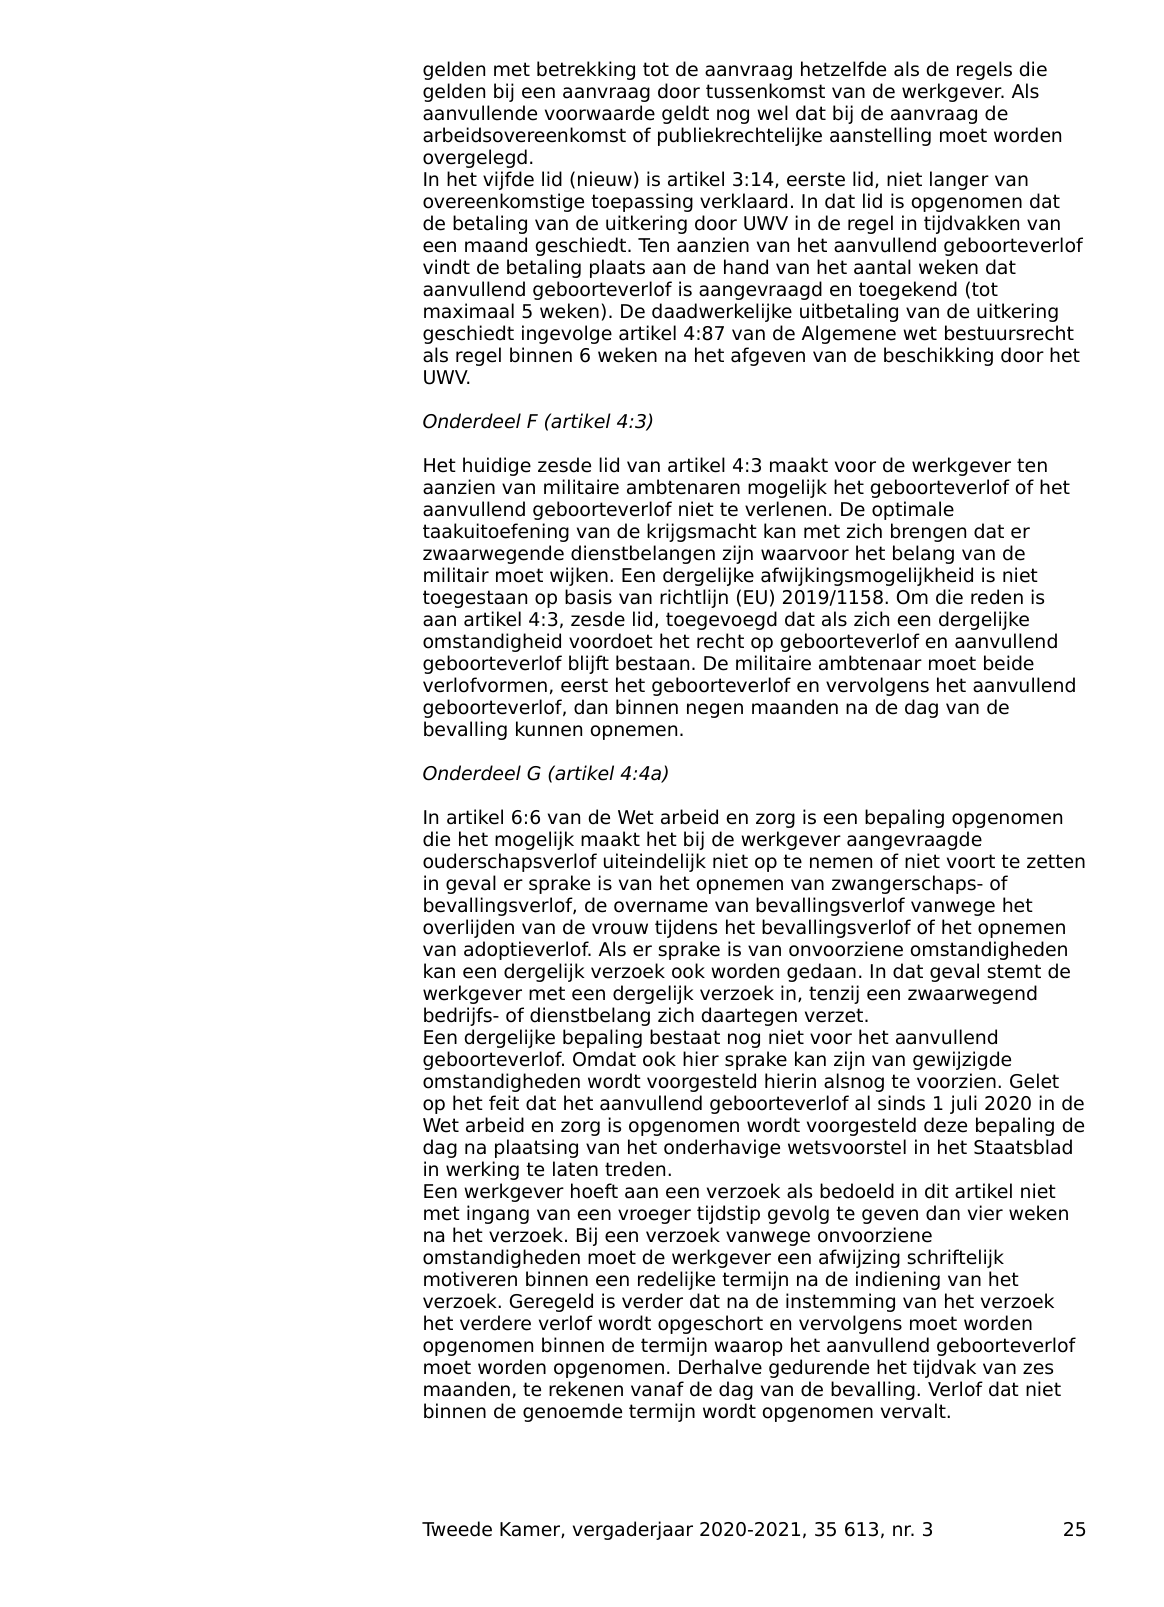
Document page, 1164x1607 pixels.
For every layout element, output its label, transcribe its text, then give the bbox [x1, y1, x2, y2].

text In artikel 6:6 van de Wet arbeid en zorg is een bepaling opgenomen die het mogelijk maakt het bij de werkgever aangevraagde ouderschapsverlof uiteindelijk niet op te nemen of niet voort te zetten in geval er sprake is van het opnemen van zwangerschaps- of bevallingsverlof, de overname van bevallingsverlof vanwege het overlijden van de vrouw tijdens het bevallingsverlof of het opnemen van adoptieverlof. Als er sprake is van onvoorziene omstandigheden kan een dergelijk verzoek ook worden gedaan. In dat geval stemt de werkgever met een dergelijk verzoek in, tenzij een zwaarwegend bedrijfs- of dienstbelang zich daartegen verzet. [422, 807, 1087, 1027]
text In het vijfde lid (nieuw) is artikel 3:14, eerste lid, niet langer van overeenkomstige toepassing verklaard. In dat lid is opgenomen dat de betaling van de uitkering door UWV in de regel in tijdvakken van een maand geschiedt. Ten aanzien van het aanvullend geboorteverlof vindt de betaling plaats aan de hand van het aantal weken dat aanvullend geboorteverlof is aangevraagd en toegekend (tot maximaal 5 weken). De daadwerkelijke uitbetaling van de uitkering geschiedt ingevolge artikel 4:87 van de Algemene wet bestuursrecht als regel binnen 6 weken na het afgeven van de beschikking door het UWV. [422, 169, 1087, 389]
text gelden met betrekking tot de aanvraag hetzelfde als de regels die gelden bij een aanvraag door tussenkomst van de werkgever. Als aanvullende voorwaarde geldt nog wel dat bij de aanvraag de arbeidsovereenkomst of publiekrechtelijke aanstelling moet worden overgelegd. [422, 59, 1087, 169]
subtitle Onderdeel F (artikel 4:3) [422, 411, 1087, 433]
text Het huidige zesde lid van artikel 4:3 maakt voor de werkgever ten aanzien van militaire ambtenaren mogelijk het geboorteverlof of het aanvullend geboorteverlof niet te verlenen. De optimale taakuitoefening van de krijgsmacht kan met zich brengen dat er zwaarwegende dienstbelangen zijn waarvoor het belang van de militair moet wijken. Een dergelijke afwijkingsmogelijkheid is niet toegestaan op basis van richtlijn (EU) 2019/1158. Om die reden is aan artikel 4:3, zesde lid, toegevoegd dat als zich een dergelijke omstandigheid voordoet het recht op geboorteverlof en aanvullend geboorteverlof blijft bestaan. De militaire ambtenaar moet beide verlofvormen, eerst het geboorteverlof en vervolgens het aanvullend geboorteverlof, dan binnen negen maanden na de dag van de bevalling kunnen opnemen. [422, 455, 1087, 741]
subtitle Onderdeel G (artikel 4:4a) [422, 763, 1087, 785]
text Een werkgever hoeft aan een verzoek als bedoeld in dit artikel niet met ingang van een vroeger tijdstip gevolg te geven dan vier weken na het verzoek. Bij een verzoek vanwege onvoorziene omstandigheden moet de werkgever een afwijzing schriftelijk motiveren binnen een redelijke termijn na de indiening van het verzoek. Geregeld is verder dat na de instemming van het verzoek het verdere verlof wordt opgeschort en vervolgens moet worden opgenomen binnen de termijn waarop het aanvullend geboorteverlof moet worden opgenomen. Derhalve gedurende het tijdvak van zes maanden, te rekenen vanaf de dag van de bevalling. Verlof dat niet binnen de genoemde termijn wordt opgenomen vervalt. [422, 1181, 1087, 1423]
text Een dergelijke bepaling bestaat nog niet voor het aanvullend geboorteverlof. Omdat ook hier sprake kan zijn van gewijzigde omstandigheden wordt voorgesteld hierin alsnog te voorzien. Gelet op het feit dat het aanvullend geboorteverlof al sinds 1 juli 2020 in de Wet arbeid en zorg is opgenomen wordt voorgesteld deze bepaling de dag na plaatsing van het onderhavige wetsvoorstel in het Staatsblad in werking te laten treden. [422, 1027, 1087, 1181]
